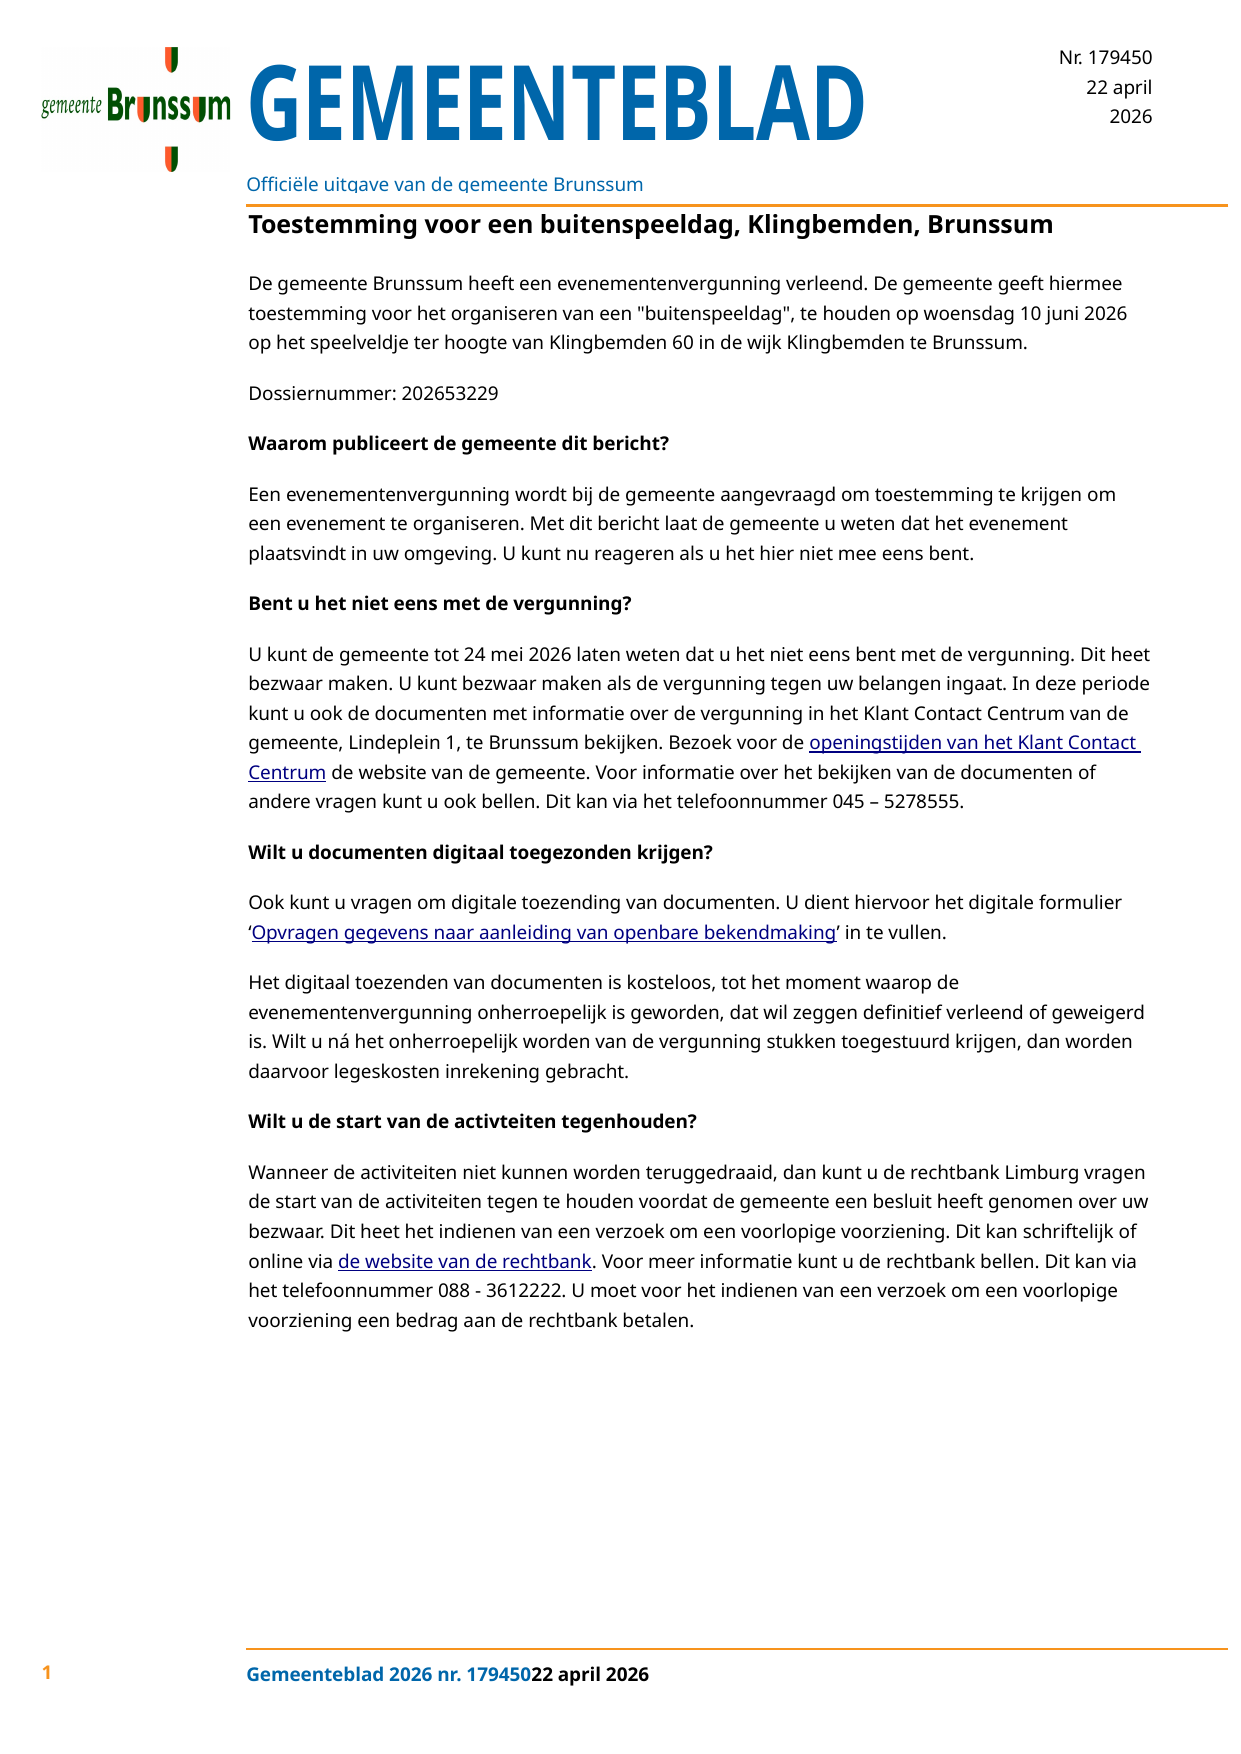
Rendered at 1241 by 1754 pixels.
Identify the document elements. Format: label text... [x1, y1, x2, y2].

text Wilt u documenten digitaal toegezonden krijgen? [248, 839, 1152, 865]
text Wanneer de activiteiten niet kunnen worden teruggedraaid, dan kunt u de rechtbank Limburg vragen de start van de activiteiten tegen te houden voordat de gemeente een besluit heeft genomen over uw bezwaar. Dit heet het indienen van een verzoek om een voorlopige voorziening. Dit kan schriftelijk of online via de website van de rechtbank. Voor meer informatie kunt u de rechtbank bellen. Dit kan via het telefoonnummer 088 - 3612222. U moet voor het indienen van een verzoek om een voorlopige voorziening een bedrag aan de rechtbank betalen. [248, 1159, 1152, 1333]
text Een evenementenvergunning wordt bij de gemeente aangevraagd om toestemming te krijgen om een evenement te organiseren. Met dit bericht laat de gemeente u weten dat het evenement plaatsvindt in uw omgeving. U kunt nu reageren als u het hier niet mee eens bent. [248, 481, 1152, 566]
picture [41, 47, 231, 172]
text Waarom publiceert de gemeente dit bericht? [248, 430, 1152, 456]
text Dossiernummer: 202653229 [248, 380, 1152, 406]
text Ook kunt u vragen om digitale toezending van documenten. U dient hiervoor het digitale formulier ‘Opvragen gegevens naar aanleiding van openbare bekendmaking’ in te vullen. [248, 889, 1152, 945]
text Toestemming voor een buitenspeeldag, Klingbemden, Brunssum [248, 207, 1152, 241]
text Wilt u de start van de activteiten tegenhouden? [248, 1109, 1152, 1134]
text U kunt de gemeente tot 24 mei 2026 laten weten dat u het niet eens bent met de vergunning. Dit heet bezwaar maken. U kunt bezwaar maken als de vergunning tegen uw belangen ingaat. In deze periode kunt u ook de documenten met informatie over de vergunning in het Klant Contact Centrum van de gemeente, Lindeplein 1, te Brunssum bekijken. Bezoek voor de openingstijden van het Klant Contact Centrum de website van de gemeente. Voor informatie over het bekijken van de documenten of andere vragen kunt u ook bellen. Dit kan via het telefoonnummer 045 – 5278555. [248, 641, 1152, 814]
text Bent u het niet eens met de vergunning? [248, 590, 1152, 616]
text Het digitaal toezenden van documenten is kosteloos, tot het moment waarop de evenementenvergunning onherroepelijk is geworden, dat wil zeggen definitief verleend of geweigerd is. Wilt u ná het onherroepelijk worden van de vergunning stukken toegestuurd krijgen, dan worden daarvoor legeskosten inrekening gebracht. [248, 969, 1152, 1084]
text De gemeente Brunssum heeft een evenementenvergunning verleend. De gemeente geeft hiermee toestemming voor het organiseren van een "buitenspeeldag", te houden op woensdag 10 juni 2026 op het speelveldje ter hoogte van Klingbemden 60 in de wijk Klingbemden te Brunssum. [248, 270, 1152, 355]
